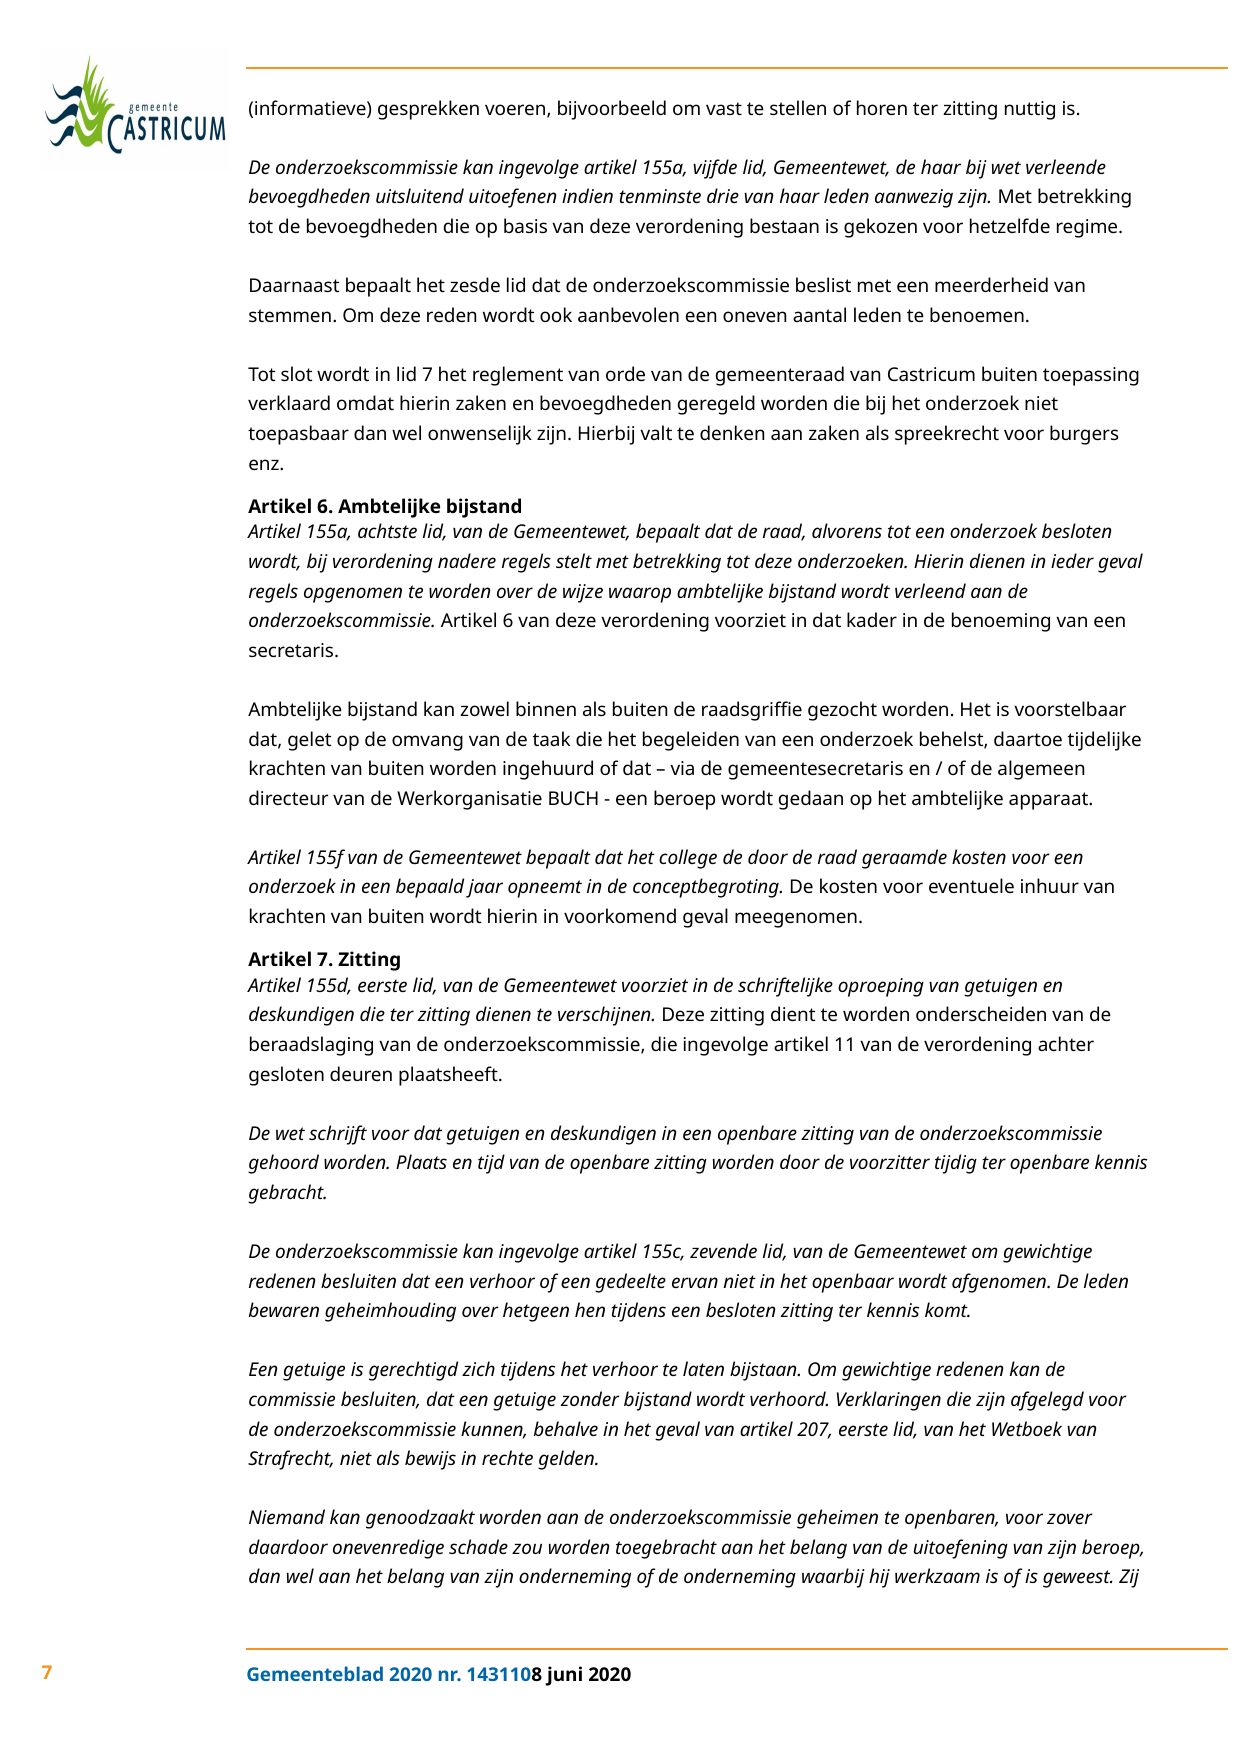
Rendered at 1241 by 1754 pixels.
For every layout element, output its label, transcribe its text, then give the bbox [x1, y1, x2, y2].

text Tot slot wordt in lid 7 het reglement van orde van de gemeenteraad van Castricum buiten toepassing verklaard omdat hierin zaken en bevoegdheden geregeld worden die bij het onderzoek niet toepasbaar dan wel onwenselijk zijn. Hierbij valt te denken aan zaken als spreekrecht voor burgers enz. [248, 361, 1152, 476]
text Artikel 155d, eerste lid, van de Gemeentewet voorziet in de schriftelijke oproeping van getuigen en deskundigen die ter zitting dienen te verschijnen. Deze zitting dient te worden onderscheiden van de beraadslaging van de onderzoekscommissie, die ingevolge artikel 11 van de verordening achter gesloten deuren plaatsheeft. [248, 972, 1152, 1087]
text Artikel 155a, achtste lid, van de Gemeentewet, bepaalt dat de raad, alvorens tot een onderzoek besloten wordt, bij verordening nadere regels stelt met betrekking tot deze onderzoeken. Hierin dienen in ieder geval regels opgenomen te worden over de wijze waarop ambtelijke bijstand wordt verleend aan de onderzoekscommissie. Artikel 6 van deze verordening voorziet in dat kader in de benoeming van een secretaris. [248, 519, 1152, 663]
text Artikel 155f van de Gemeentewet bepaalt dat het college de door de raad geraamde kosten voor een onderzoek in een bepaald jaar opneemt in de conceptbegroting. De kosten voor eventuele inhuur van krachten van buiten wordt hierin in voorkomend geval meegenomen. [248, 844, 1152, 929]
picture [41, 47, 231, 172]
text Artikel 6. Ambtelijke bijstand [248, 493, 1152, 519]
text (informatieve) gesprekken voeren, bijvoorbeeld om vast te stellen of horen ter zitting nuttig is. [248, 95, 1152, 121]
text Een getuige is gerechtigd zich tijdens het verhoor te laten bijstaan. Om gewichtige redenen kan de commissie besluiten, dat een getuige zonder bijstand wordt verhoord. Verklaringen die zijn afgelegd voor de onderzoekscommissie kunnen, behalve in het geval van artikel 207, eerste lid, van het Wetboek van Strafrecht, niet als bewijs in rechte gelden. [248, 1357, 1152, 1471]
text Ambtelijke bijstand kan zowel binnen als buiten de raadsgriffie gezocht worden. Het is voorstelbaar dat, gelet op de omvang van de taak die het begeleiden van een onderzoek behelst, daartoe tijdelijke krachten van buiten worden ingehuurd of dat – via de gemeentesecretaris en / of de algemeen directeur van de Werkorganisatie BUCH - een beroep wordt gedaan op het ambtelijke apparaat. [248, 696, 1152, 811]
text Artikel 7. Zitting [248, 946, 1152, 972]
text De onderzoekscommissie kan ingevolge artikel 155c, zevende lid, van de Gemeentewet om gewichtige redenen besluiten dat een verhoor of een gedeelte ervan niet in het openbaar wordt afgenomen. De leden bewaren geheimhouding over hetgeen hen tijdens een besloten zitting ter kennis komt. [248, 1238, 1152, 1323]
text De wet schrijft voor dat getuigen en deskundigen in een openbare zitting van de onderzoekscommissie gehoord worden. Plaats en tijd van de openbare zitting worden door de voorzitter tijdig ter openbare kennis gebracht. [248, 1120, 1152, 1205]
text Niemand kan genoodzaakt worden aan de onderzoekscommissie geheimen te openbaren, voor zover daardoor onevenredige schade zou worden toegebracht aan het belang van de uitoefening van zijn beroep, dan wel aan het belang van zijn onderneming of de onderneming waarbij hij werkzaam is of is geweest. Zij [248, 1504, 1152, 1589]
text De onderzoekscommissie kan ingevolge artikel 155a, vijfde lid, Gemeentewet, de haar bij wet verleende bevoegdheden uitsluitend uitoefenen indien tenminste drie van haar leden aanwezig zijn. Met betrekking tot de bevoegdheden die op basis van deze verordening bestaan is gekozen voor hetzelfde regime. [248, 154, 1152, 239]
text Daarnaast bepaalt het zesde lid dat de onderzoekscommissie beslist met een meerderheid van stemmen. Om deze reden wordt ook aanbevolen een oneven aantal leden te benoemen. [248, 272, 1152, 328]
